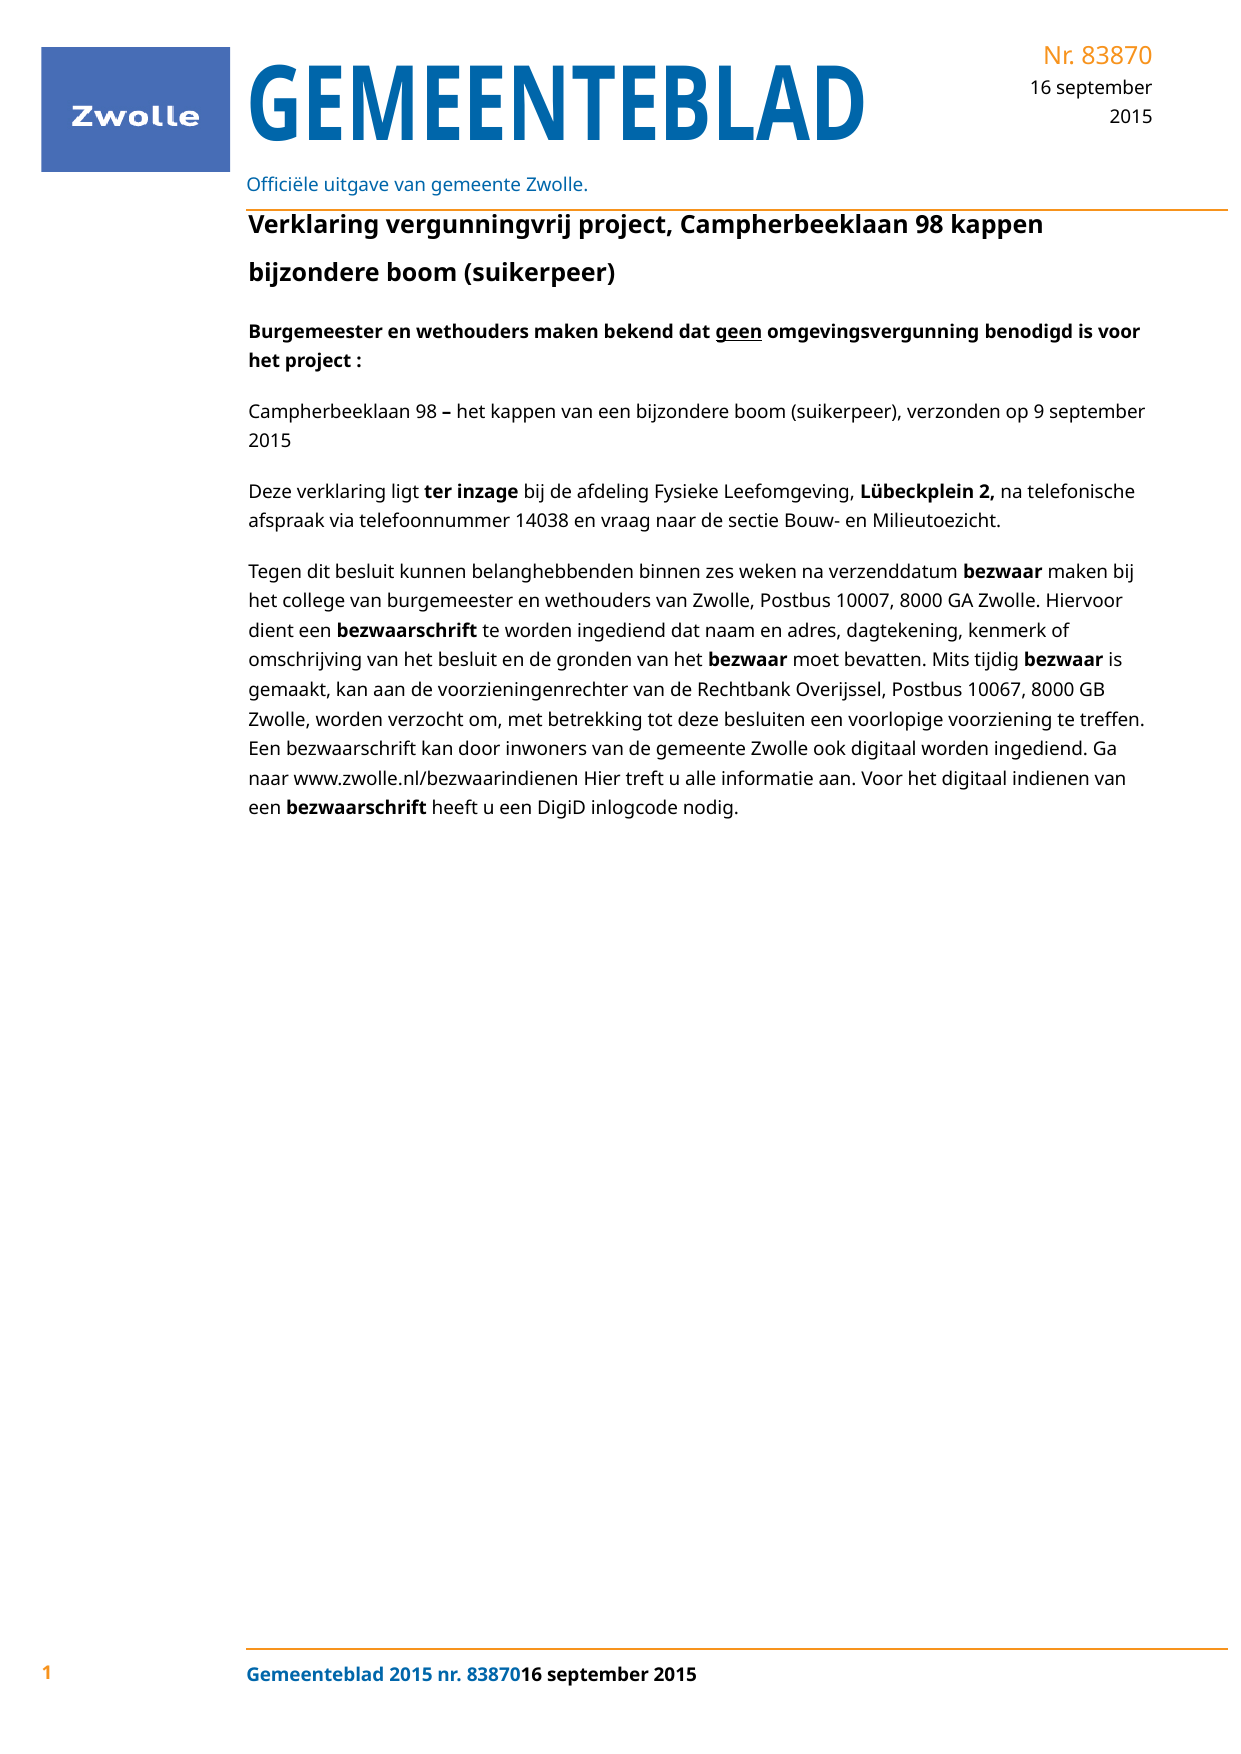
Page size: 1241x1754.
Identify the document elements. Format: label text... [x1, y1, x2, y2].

picture [41, 47, 231, 172]
text Deze verklaring ligt ter inzage bij de afdeling Fysieke Leefomgeving, Lübeckplein 2, na telefonische afspraak via telefoonnummer 14038 en vraag naar de sectie Bouw- en Milieutoezicht. [248, 478, 1152, 533]
text Verklaring vergunningvrij project, Campherbeeklaan 98 kappen bijzondere boom (suikerpeer) [248, 211, 1152, 288]
text Campherbeeklaan 98 – het kappen van een bijzondere boom (suikerpeer), verzonden op 9 september 2015 [248, 398, 1152, 453]
text Burgemeester en wethouders maken bekend dat geen omgevingsvergunning benodigd is voor het project : [248, 318, 1152, 373]
text Tegen dit besluit kunnen belanghebbenden binnen zes weken na verzenddatum bezwaar maken bij het college van burgemeester en wethouders van Zwolle, Postbus 10007, 8000 GA Zwolle. Hiervoor dient een bezwaarschrift te worden ingediend dat naam en adres, dagtekening, kenmerk of omschrijving van het besluit en de gronden van het bezwaar moet bevatten. Mits tijdig bezwaar is gemaakt, kan aan de voorzieningenrechter van de Rechtbank Overijssel, Postbus 10067, 8000 GB Zwolle, worden verzocht om, met betrekking tot deze besluiten een voorlopige voorziening te treffen. Een bezwaarschrift kan door inwoners van de gemeente Zwolle ook digitaal worden ingediend. Ga naar www.zwolle.nl/bezwaarindienen Hier treft u alle informatie aan. Voor het digitaal indienen van een bezwaarschrift heeft u een DigiD inlogcode nodig. [248, 558, 1152, 820]
